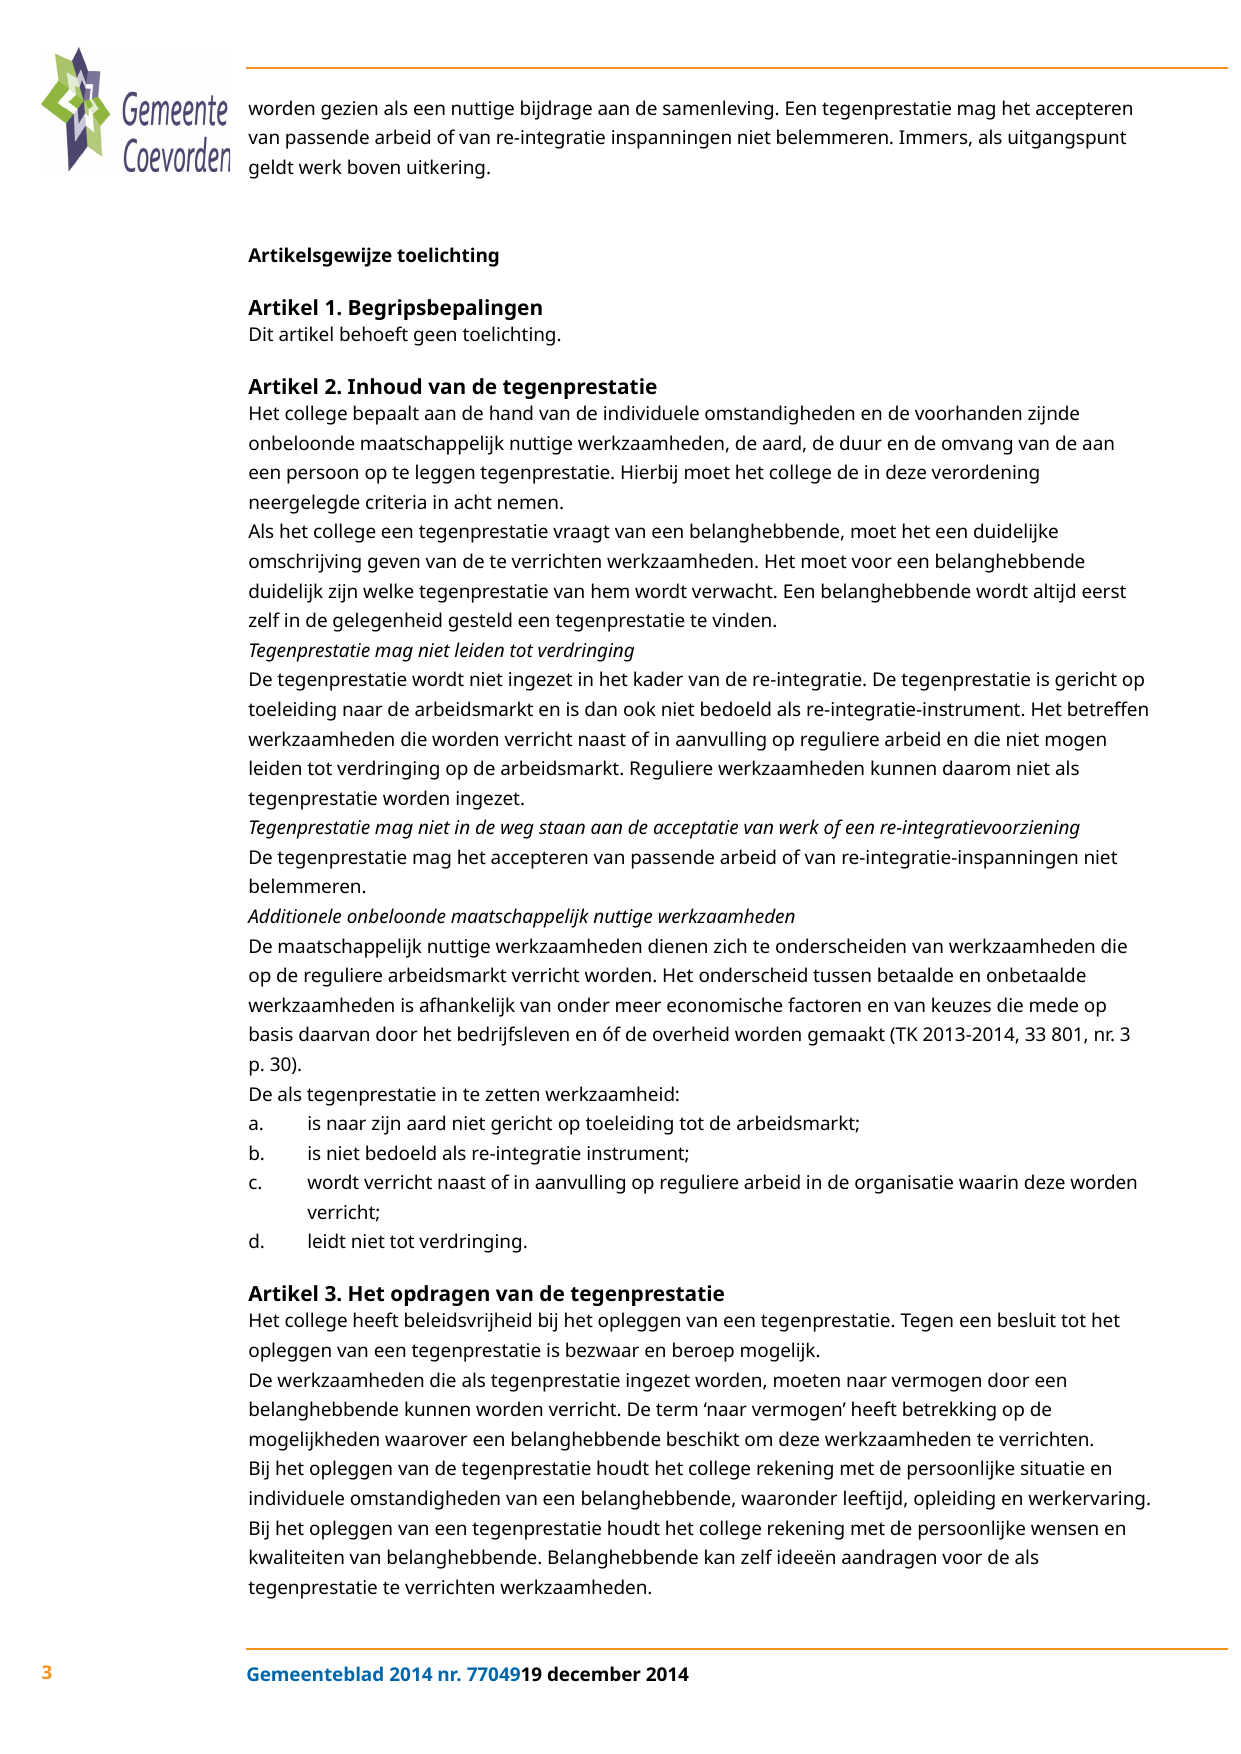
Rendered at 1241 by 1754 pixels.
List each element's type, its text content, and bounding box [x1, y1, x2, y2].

text Bij het opleggen van een tegenprestatie houdt het college rekening met de persoonlijke wensen en kwaliteiten van belanghebbende. Belanghebbende kan zelf ideeën aandragen voor de als tegenprestatie te verrichten werkzaamheden. [248, 1515, 1152, 1599]
list wordt verricht naast of in aanvulling op reguliere arbeid in de organisatie waarin deze worden verricht; [248, 1169, 1152, 1225]
text De tegenprestatie mag het accepteren van passende arbeid of van re-integratie-inspanningen niet belemmeren. [248, 844, 1152, 899]
text Artikel 2. Inhoud van de tegenprestatie [248, 372, 1152, 400]
text Tegenprestatie mag niet leiden tot verdringing [248, 637, 1152, 663]
list leidt niet tot verdringing. [248, 1229, 1152, 1254]
text Tegenprestatie mag niet in de weg staan aan de acceptatie van werk of een re-integratievoorziening [248, 814, 1152, 840]
text De als tegenprestatie in te zetten werkzaamheid: [248, 1081, 1152, 1107]
text Het college bepaalt aan de hand van de individuele omstandigheden en de voorhanden zijnde onbeloonde maatschappelijk nuttige werkzaamheden, de aard, de duur en de omvang van de aan een persoon op te leggen tegenprestatie. Hierbij moet het college de in deze verordening neergelegde criteria in acht nemen. [248, 400, 1152, 515]
text De tegenprestatie wordt niet ingezet in het kader van de re-integratie. De tegenprestatie is gericht op toeleiding naar de arbeidsmarkt en is dan ook niet bedoeld als re-integratie-instrument. Het betreffen werkzaamheden die worden verricht naast of in aanvulling op reguliere arbeid en die niet mogen leiden tot verdringing op de arbeidsmarkt. Reguliere werkzaamheden kunnen daarom niet als tegenprestatie worden ingezet. [248, 667, 1152, 811]
text worden gezien als een nuttige bijdrage aan de samenleving. Een tegenprestatie mag het accepteren van passende arbeid of van re-integratie inspanningen niet belemmeren. Immers, als uitgangspunt geldt werk boven uitkering. [248, 95, 1152, 180]
text Additionele onbeloonde maatschappelijk nuttige werkzaamheden [248, 903, 1152, 929]
text Dit artikel behoeft geen toelichting. [248, 322, 1152, 347]
text Artikel 1. Begripsbepalingen [248, 293, 1152, 322]
text Het college heeft beleidsvrijheid bij het opleggen van een tegenprestatie. Tegen een besluit tot het opleggen van een tegenprestatie is bezwaar en beroep mogelijk. [248, 1308, 1152, 1363]
text Artikel 3. Het opdragen van de tegenprestatie [248, 1279, 1152, 1308]
text De werkzaamheden die als tegenprestatie ingezet worden, moeten naar vermogen door een belanghebbende kunnen worden verricht. De term ‘naar vermogen’ heeft betrekking op de mogelijkheden waarover een belanghebbende beschikt om deze werkzaamheden te verrichten. [248, 1367, 1152, 1452]
picture [41, 47, 231, 172]
list is niet bedoeld als re-integratie instrument; [248, 1140, 1152, 1166]
list is naar zijn aard niet gericht op toeleiding tot de arbeidsmarkt; [248, 1110, 1152, 1136]
text Artikelsgewijze toelichting [248, 243, 1152, 268]
text Als het college een tegenprestatie vraagt van een belanghebbende, moet het een duidelijke omschrijving geven van de te verrichten werkzaamheden. Het moet voor een belanghebbende duidelijk zijn welke tegenprestatie van hem wordt verwacht. Een belanghebbende wordt altijd eerst zelf in de gelegenheid gesteld een tegenprestatie te vinden. [248, 519, 1152, 633]
text De maatschappelijk nuttige werkzaamheden dienen zich te onderscheiden van werkzaamheden die op de reguliere arbeidsmarkt verricht worden. Het onderscheid tussen betaalde en onbetaalde werkzaamheden is afhankelijk van onder meer economische factoren en van keuzes die mede op basis daarvan door het bedrijfsleven en óf de overheid worden gemaakt (TK 2013-2014, 33 801, nr. 3 p. 30). [248, 933, 1152, 1077]
text Bij het opleggen van de tegenprestatie houdt het college rekening met de persoonlijke situatie en individuele omstandigheden van een belanghebbende, waaronder leeftijd, opleiding en werkervaring. [248, 1456, 1152, 1511]
